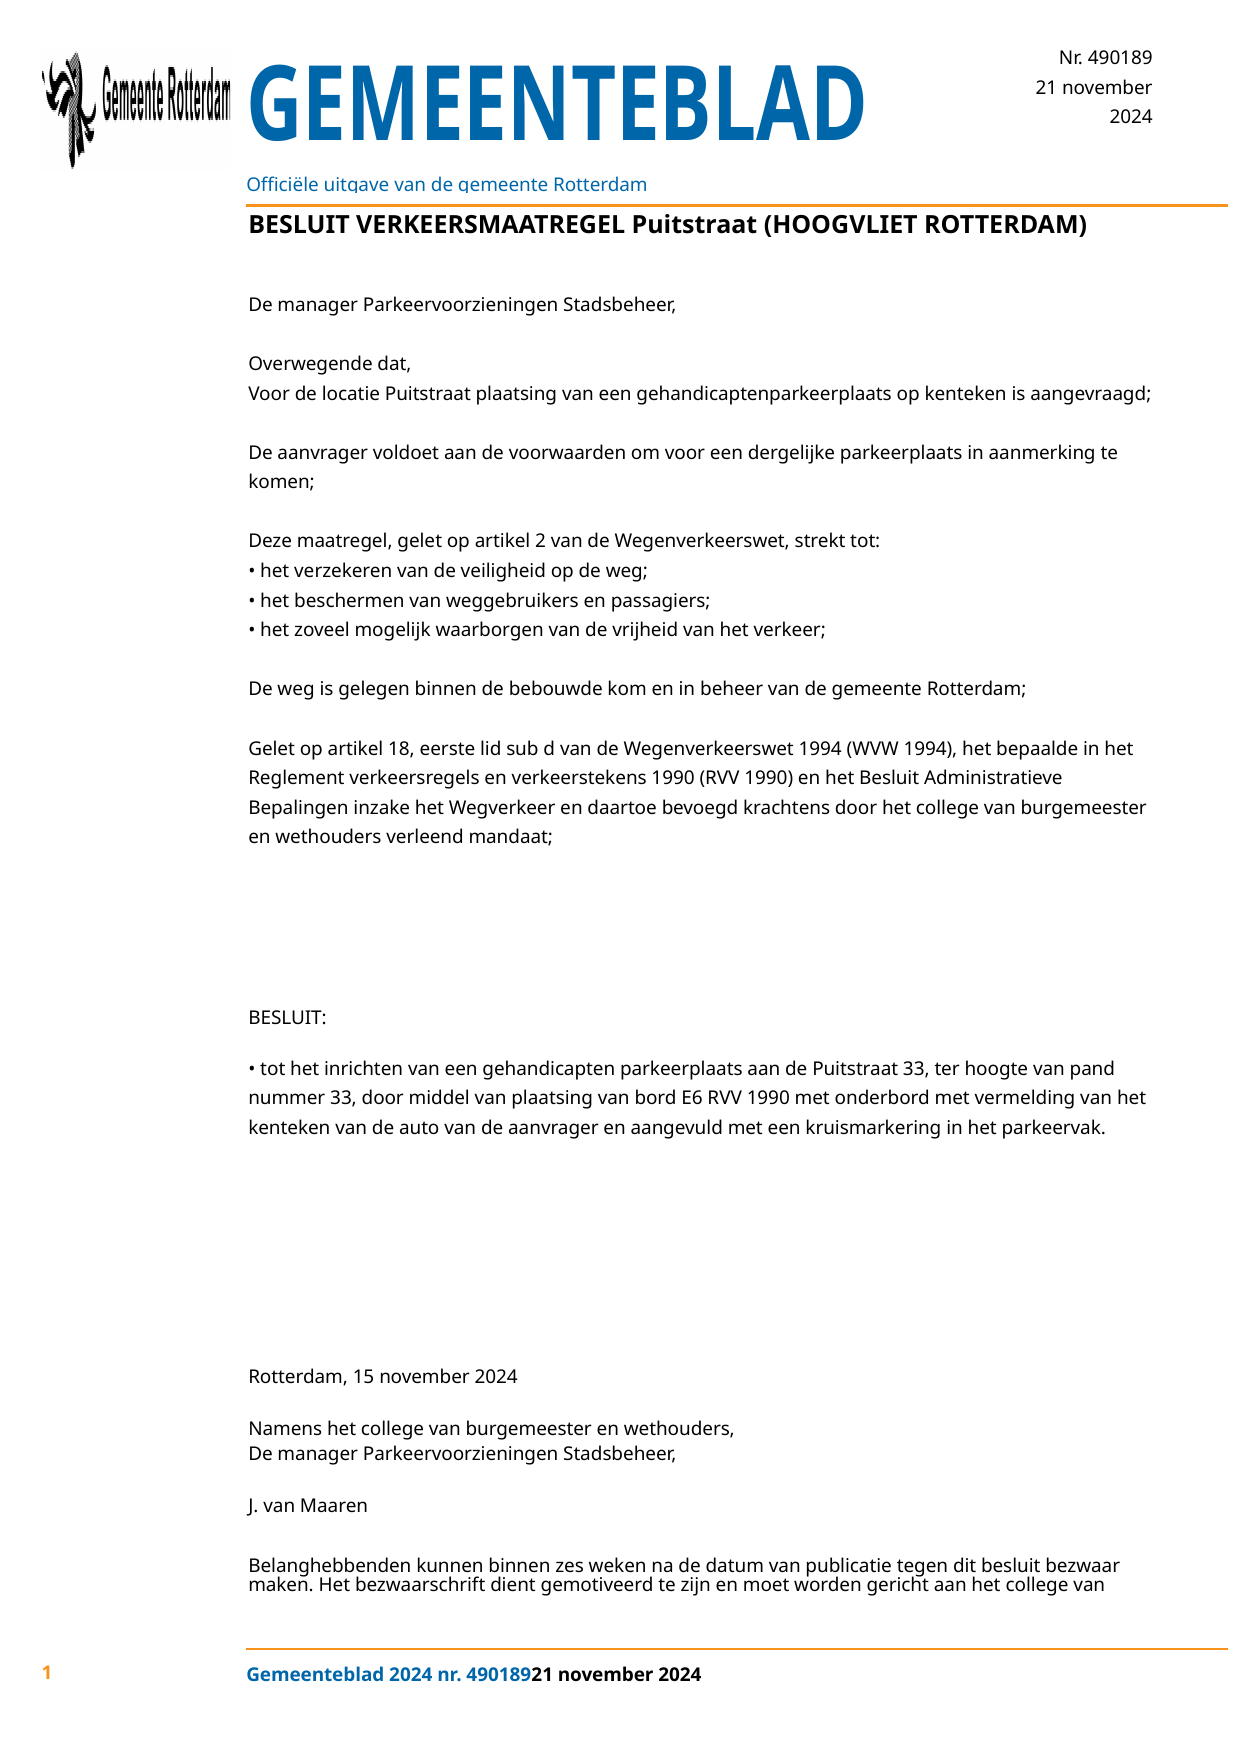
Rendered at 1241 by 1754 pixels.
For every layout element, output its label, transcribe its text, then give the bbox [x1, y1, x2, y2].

text Deze maatregel, gelet op artikel 2 van de Wegenverkeerswet, strekt tot: [248, 528, 1152, 553]
text • het beschermen van weggebruikers en passagiers; [248, 587, 1152, 613]
text Voor de locatie Puitstraat plaatsing van een gehandicaptenparkeerplaats op kenteken is aangevraagd; [248, 380, 1152, 406]
text De aanvrager voldoet aan de voorwaarden om voor een dergelijke parkeerplaats in aanmerking te komen; [248, 439, 1152, 494]
text J. van Maaren [248, 1492, 1152, 1518]
text • het verzekeren van de veiligheid op de weg; [248, 557, 1152, 583]
text Overwegende dat, [248, 350, 1152, 376]
text • tot het inrichten van een gehandicapten parkeerplaats aan de Puitstraat 33, ter hoogte van pand nummer 33, door middel van plaatsing van bord E6 RVV 1990 met onderbord met vermelding van het kenteken van de auto van de aanvrager en aangevuld met een kruismarkering in het parkeervak. [248, 1055, 1152, 1140]
text BESLUIT: [248, 1004, 1152, 1030]
text Gelet op artikel 18, eerste lid sub d van de Wegenverkeerswet 1994 (WVW 1994), het bepaalde in het Reglement verkeersregels en verkeerstekens 1990 (RVV 1990) en het Besluit Administratieve Bepalingen inzake het Wegverkeer en daartoe bevoegd krachtens door het college van burgemeester en wethouders verleend mandaat; [248, 735, 1152, 849]
text BESLUIT VERKEERSMAATREGEL Puitstraat (HOOGVLIET ROTTERDAM) [248, 207, 1152, 241]
text Belanghebbenden kunnen binnen zes weken na de datum van publicatie tegen dit besluit bezwaar maken. Het bezwaarschrift dient gemotiveerd te zijn en moet worden gericht aan het college van [248, 1557, 1152, 1596]
text Rotterdam, 15 november 2024 [248, 1363, 1152, 1389]
text De manager Parkeervoorzieningen Stadsbeheer, [248, 291, 1152, 317]
picture [41, 47, 231, 172]
text De manager Parkeervoorzieningen Stadsbeheer, [248, 1441, 1152, 1466]
text • het zoveel mogelijk waarborgen van de vrijheid van het verkeer; [248, 616, 1152, 642]
text Namens het college van burgemeester en wethouders, [248, 1415, 1152, 1441]
text De weg is gelegen binnen de bebouwde kom en in beheer van de gemeente Rotterdam; [248, 676, 1152, 701]
